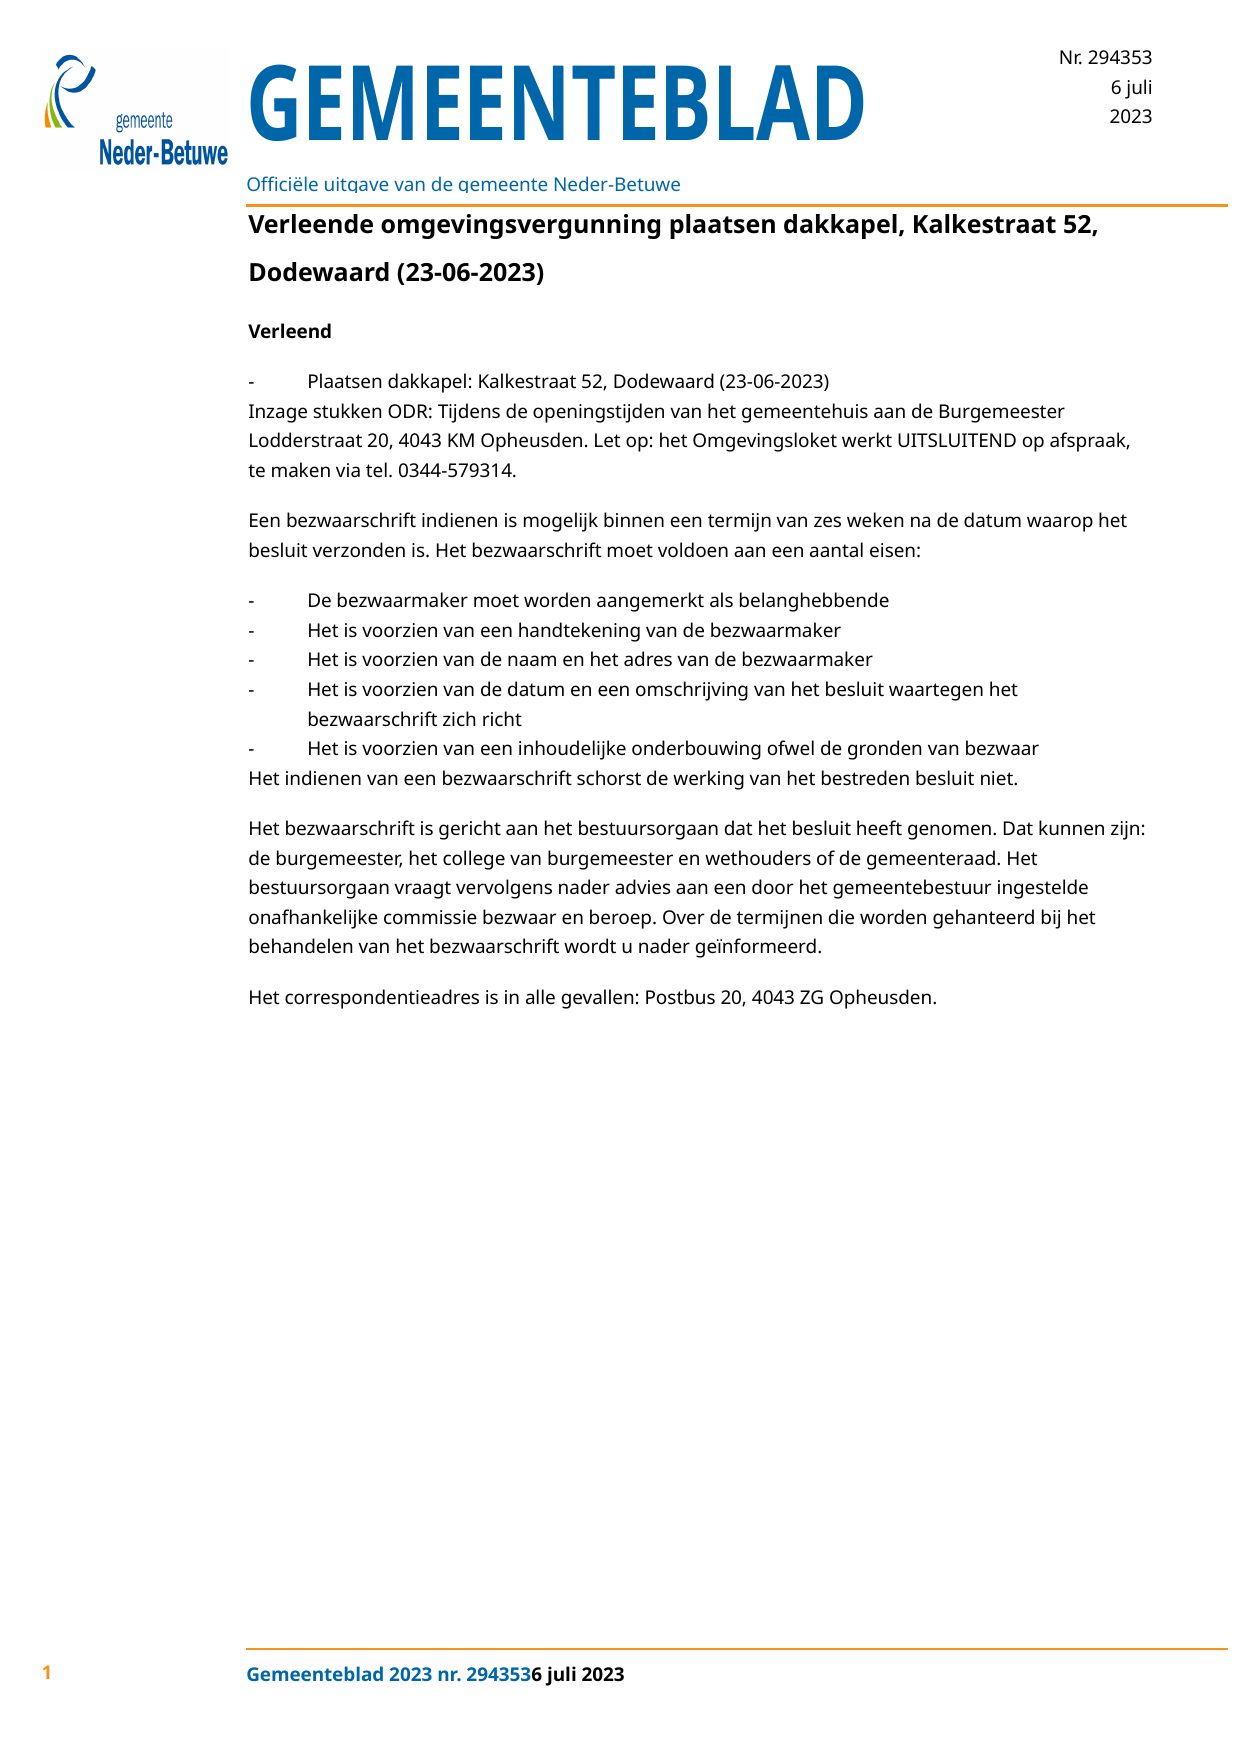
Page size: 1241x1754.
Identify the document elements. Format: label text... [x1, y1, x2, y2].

list Het is voorzien van de naam en het adres van de bezwaarmaker [248, 647, 1152, 672]
text Het correspondentieadres is in alle gevallen: Postbus 20, 4043 ZG Opheusden. [248, 984, 1152, 1010]
text Het bezwaarschrift is gericht aan het bestuursorgaan dat het besluit heeft genomen. Dat kunnen zijn: de burgemeester, het college van burgemeester en wethouders of de gemeenteraad. Het bestuursorgaan vraagt vervolgens nader advies aan een door het gemeentebestuur ingestelde onafhankelijke commissie bezwaar en beroep. Over de termijnen die worden gehanteerd bij het behandelen van het bezwaarschrift wordt u nader geïnformeerd. [248, 815, 1152, 959]
text Een bezwaarschrift indienen is mogelijk binnen een termijn van zes weken na de datum waarop het besluit verzonden is. Het bezwaarschrift moet voldoen aan een aantal eisen: [248, 507, 1152, 563]
text Inzage stukken ODR: Tijdens de openingstijden van het gemeentehuis aan de Burgemeester Lodderstraat 20, 4043 KM Opheusden. Let op: het Omgevingsloket werkt UITSLUITEND op afspraak, te maken via tel. 0344-579314. [248, 398, 1152, 483]
text Verleend [248, 318, 1152, 344]
text Het indienen van een bezwaarschrift schorst de werking van het bestreden besluit niet. [248, 765, 1152, 791]
list Het is voorzien van een handtekening van de bezwaarmaker [248, 617, 1152, 643]
list Plaatsen dakkapel: Kalkestraat 52, Dodewaard (23-06-2023) [248, 368, 1152, 394]
picture [41, 47, 231, 172]
text Verleende omgevingsvergunning plaatsen dakkapel, Kalkestraat 52, Dodewaard (23-06-2023) [248, 207, 1152, 288]
list Het is voorzien van een inhoudelijke onderbouwing ofwel de gronden van bezwaar [248, 735, 1152, 761]
list Het is voorzien van de datum en een omschrijving van het besluit waartegen het bezwaarschrift zich richt [248, 676, 1152, 732]
list De bezwaarmaker moet worden aangemerkt als belanghebbende [248, 587, 1152, 613]
